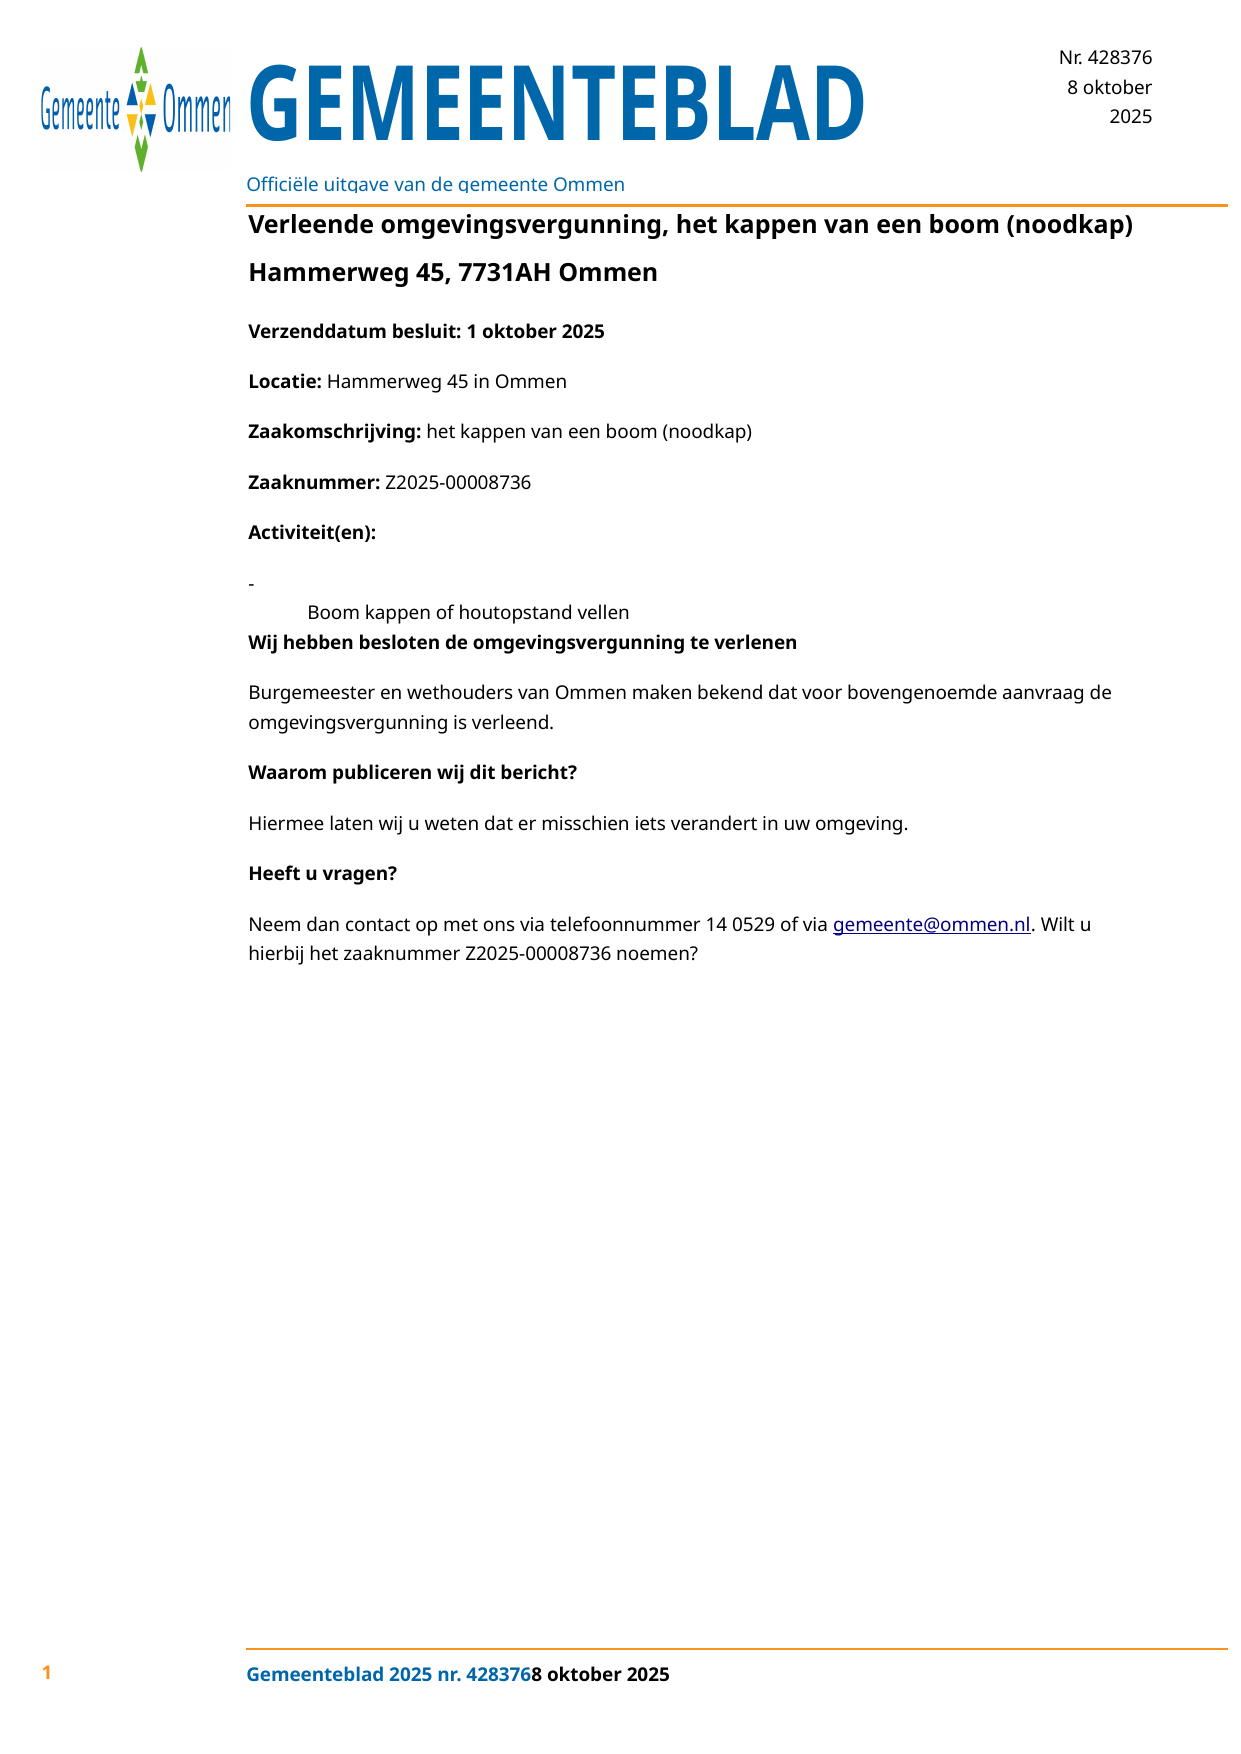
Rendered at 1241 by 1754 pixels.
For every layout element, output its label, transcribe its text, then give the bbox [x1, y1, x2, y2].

text Zaakomschrijving: het kappen van een boom (noodkap) [248, 419, 1152, 444]
text Verzenddatum besluit: 1 oktober 2025 [248, 318, 1152, 344]
text Neem dan contact op met ons via telefoonnummer 14 0529 of via gemeente@ommen.nl. Wilt u hierbij het zaaknummer Z2025-00008736 noemen? [248, 911, 1152, 966]
text Zaaknummer: Z2025-00008736 [248, 469, 1152, 495]
text Waarom publiceren wij dit bericht? [248, 759, 1152, 785]
text Burgemeester en wethouders van Ommen maken bekend dat voor bovengenoemde aanvraag de omgevingsvergunning is verleend. [248, 679, 1152, 735]
text Verleende omgevingsvergunning, het kappen van een boom (noodkap) Hammerweg 45, 7731AH Ommen [248, 207, 1152, 288]
text Locatie: Hammerweg 45 in Ommen [248, 368, 1152, 394]
text Hiermee laten wij u weten dat er misschien iets verandert in uw omgeving. [248, 810, 1152, 836]
text Activiteit(en): [248, 519, 1152, 545]
list Boom kappen of houtopstand vellen [248, 599, 1152, 625]
text Heeft u vragen? [248, 860, 1152, 886]
text Wij hebben besloten de omgevingsvergunning te verlenen [248, 629, 1152, 655]
picture [41, 47, 231, 172]
